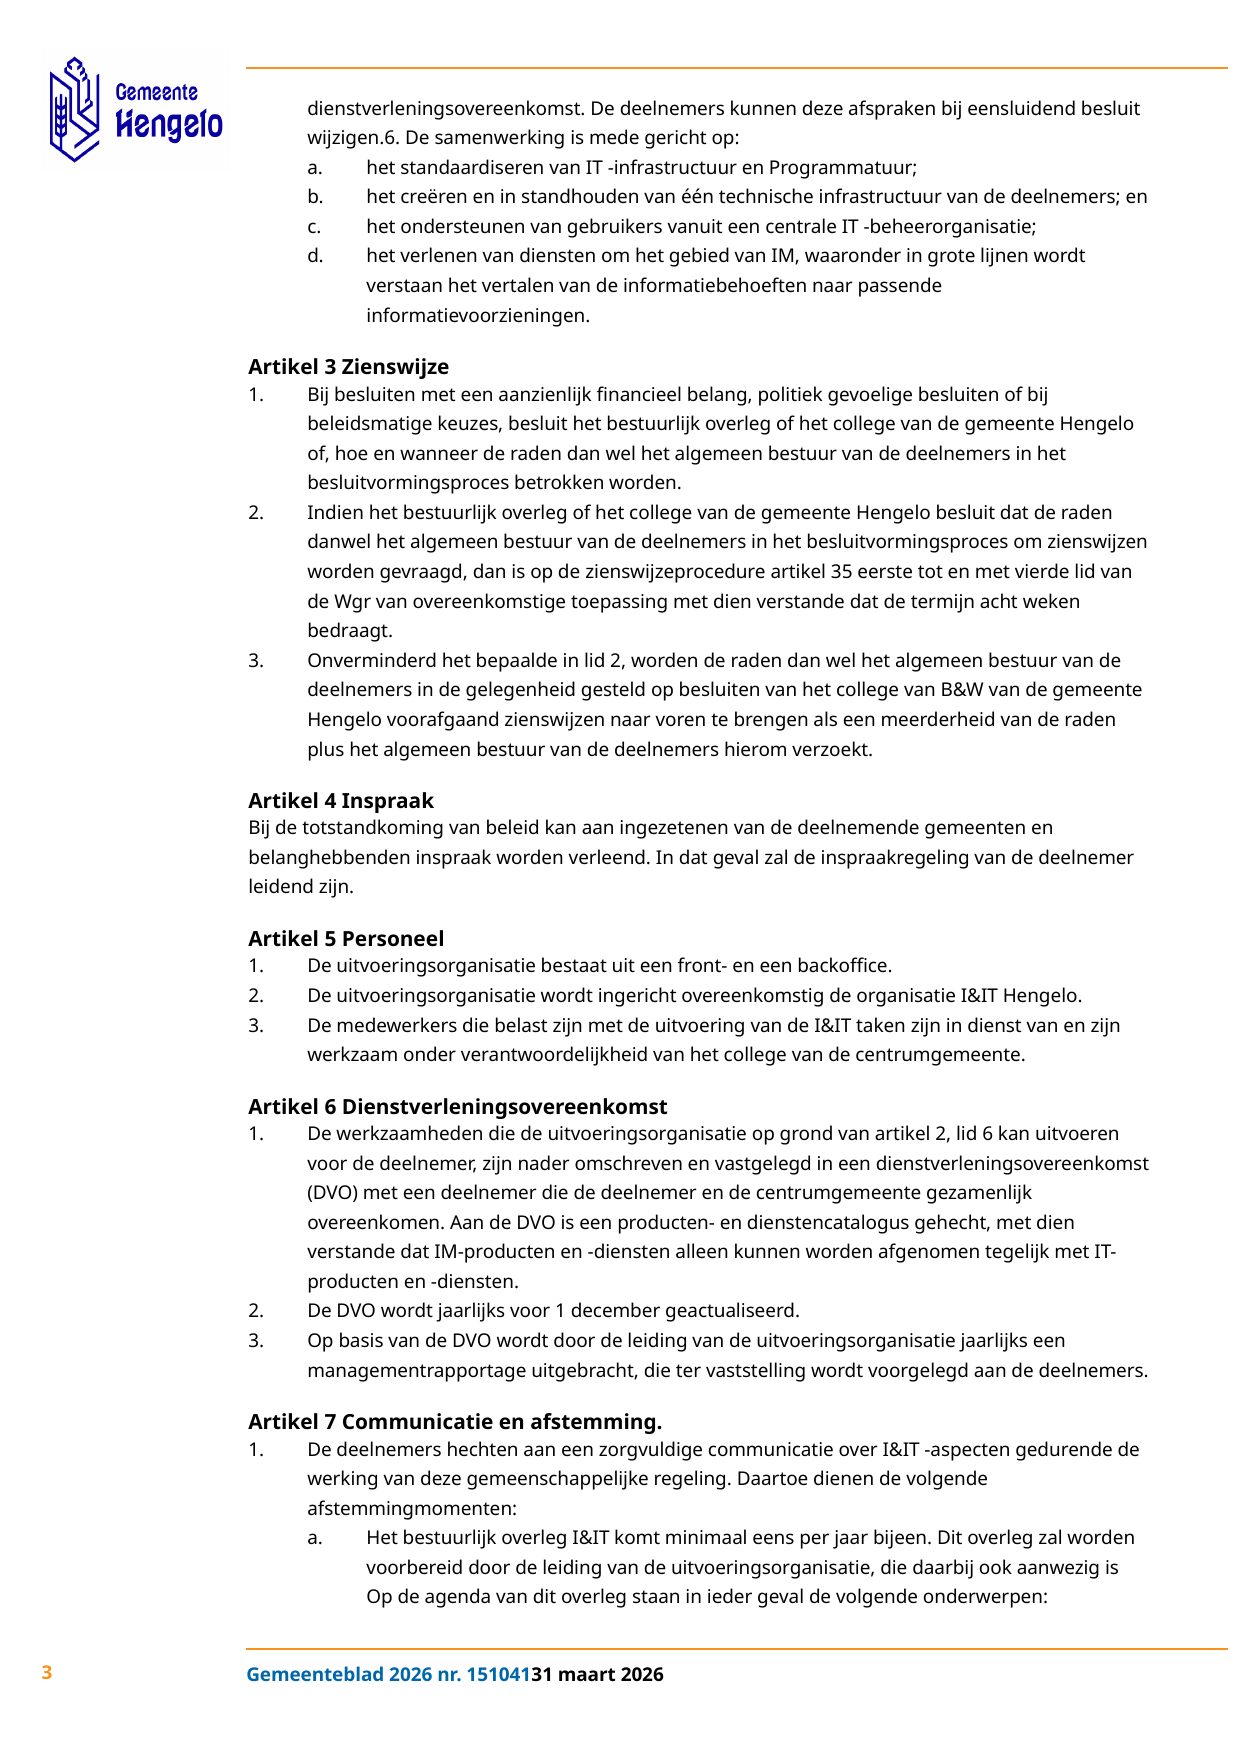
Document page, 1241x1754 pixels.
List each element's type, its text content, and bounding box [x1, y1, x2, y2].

list Indien het bestuurlijk overleg of het college van de gemeente Hengelo besluit dat de raden danwel het algemeen bestuur van de deelnemers in het besluitvormingsproces om zienswijzen worden gevraagd, dan is op de zienswijzeprocedure artikel 35 eerste tot en met vierde lid van de Wgr van overeenkomstige toepassing met dien verstande dat de termijn acht weken bedraagt. [248, 499, 1152, 643]
text Artikel 6 Dienstverleningsovereenkomst [248, 1092, 1152, 1120]
list Bij besluiten met een aanzienlijk financieel belang, politiek gevoelige besluiten of bij beleidsmatige keuzes, besluit het bestuurlijk overleg of het college van de gemeente Hengelo of, hoe en wanneer de raden dan wel het algemeen bestuur van de deelnemers in het besluitvormingsproces betrokken worden. [248, 381, 1152, 495]
list De werkzaamheden die de uitvoeringsorganisatie op grond van artikel 2, lid 6 kan uitvoeren voor de deelnemer, zijn nader omschreven en vastgelegd in een dienstverleningsovereenkomst (DVO) met een deelnemer die de deelnemer en de centrumgemeente gezamenlijk overeenkomen. Aan de DVO is een producten- en dienstencatalogus gehecht, met dien verstande dat IM-producten en -diensten alleen kunnen worden afgenomen tegelijk met IT-producten en -diensten. [248, 1120, 1152, 1294]
text Bij de totstandkoming van beleid kan aan ingezetenen van de deelnemende gemeenten en belanghebbenden inspraak worden verleend. In dat geval zal de inspraakregeling van de deelnemer leidend zijn. [248, 814, 1152, 899]
list De uitvoeringsorganisatie wordt ingericht overeenkomstig de organisatie I&IT Hengelo. [248, 982, 1152, 1008]
text Artikel 7 Communicatie en afstemming. [248, 1407, 1152, 1436]
list het creëren en in standhouden van één technische infrastructuur van de deelnemers; en [307, 183, 1152, 209]
list het verlenen van diensten om het gebied van IM, waaronder in grote lijnen wordt verstaan het vertalen van de informatiebehoeften naar passende informatievoorzieningen. [307, 243, 1152, 328]
list Het bestuurlijk overleg I&IT komt minimaal eens per jaar bijeen. Dit overleg zal worden voorbereid door de leiding van de uitvoeringsorganisatie, die daarbij ook aanwezig is [307, 1524, 1152, 1580]
list De medewerkers die belast zijn met de uitvoering van de I&IT taken zijn in dienst van en zijn werkzaam onder verantwoordelijkheid van het college van de centrumgemeente. [248, 1012, 1152, 1067]
picture [41, 47, 231, 172]
list -dienstverleningsovereenkomst. De deelnemers kunnen deze afspraken bij eensluidend besluit wijzigen.6. De samenwerking is mede gericht op: [248, 95, 1152, 150]
list het ondersteunen van gebruikers vanuit een centrale IT -beheerorganisatie; [307, 213, 1152, 239]
list Op de agenda van dit overleg staan in ieder geval de volgende onderwerpen: [307, 1584, 1152, 1609]
list De uitvoeringsorganisatie bestaat uit een front- en een backoffice. [248, 953, 1152, 978]
text Artikel 5 Personeel [248, 924, 1152, 953]
text Artikel 4 Inspraak [248, 786, 1152, 814]
list De deelnemers hechten aan een zorgvuldige communicatie over I&IT -aspecten gedurende de werking van deze gemeenschappelijke regeling. Daartoe dienen de volgende afstemmingmomenten: [248, 1436, 1152, 1521]
list De DVO wordt jaarlijks voor 1 december geactualiseerd. [248, 1298, 1152, 1323]
list het standaardiseren van IT -infrastructuur en Programmatuur; [307, 154, 1152, 180]
list Op basis van de DVO wordt door de leiding van de uitvoeringsorganisatie jaarlijks een managementrapportage uitgebracht, die ter vaststelling wordt voorgelegd aan de deelnemers. [248, 1327, 1152, 1383]
list Onverminderd het bepaalde in lid 2, worden de raden dan wel het algemeen bestuur van de deelnemers in de gelegenheid gesteld op besluiten van het college van B&W van de gemeente Hengelo voorafgaand zienswijzen naar voren te brengen als een meerderheid van de raden plus het algemeen bestuur van de deelnemers hierom verzoekt. [248, 647, 1152, 761]
text Artikel 3 Zienswijze [248, 352, 1152, 381]
